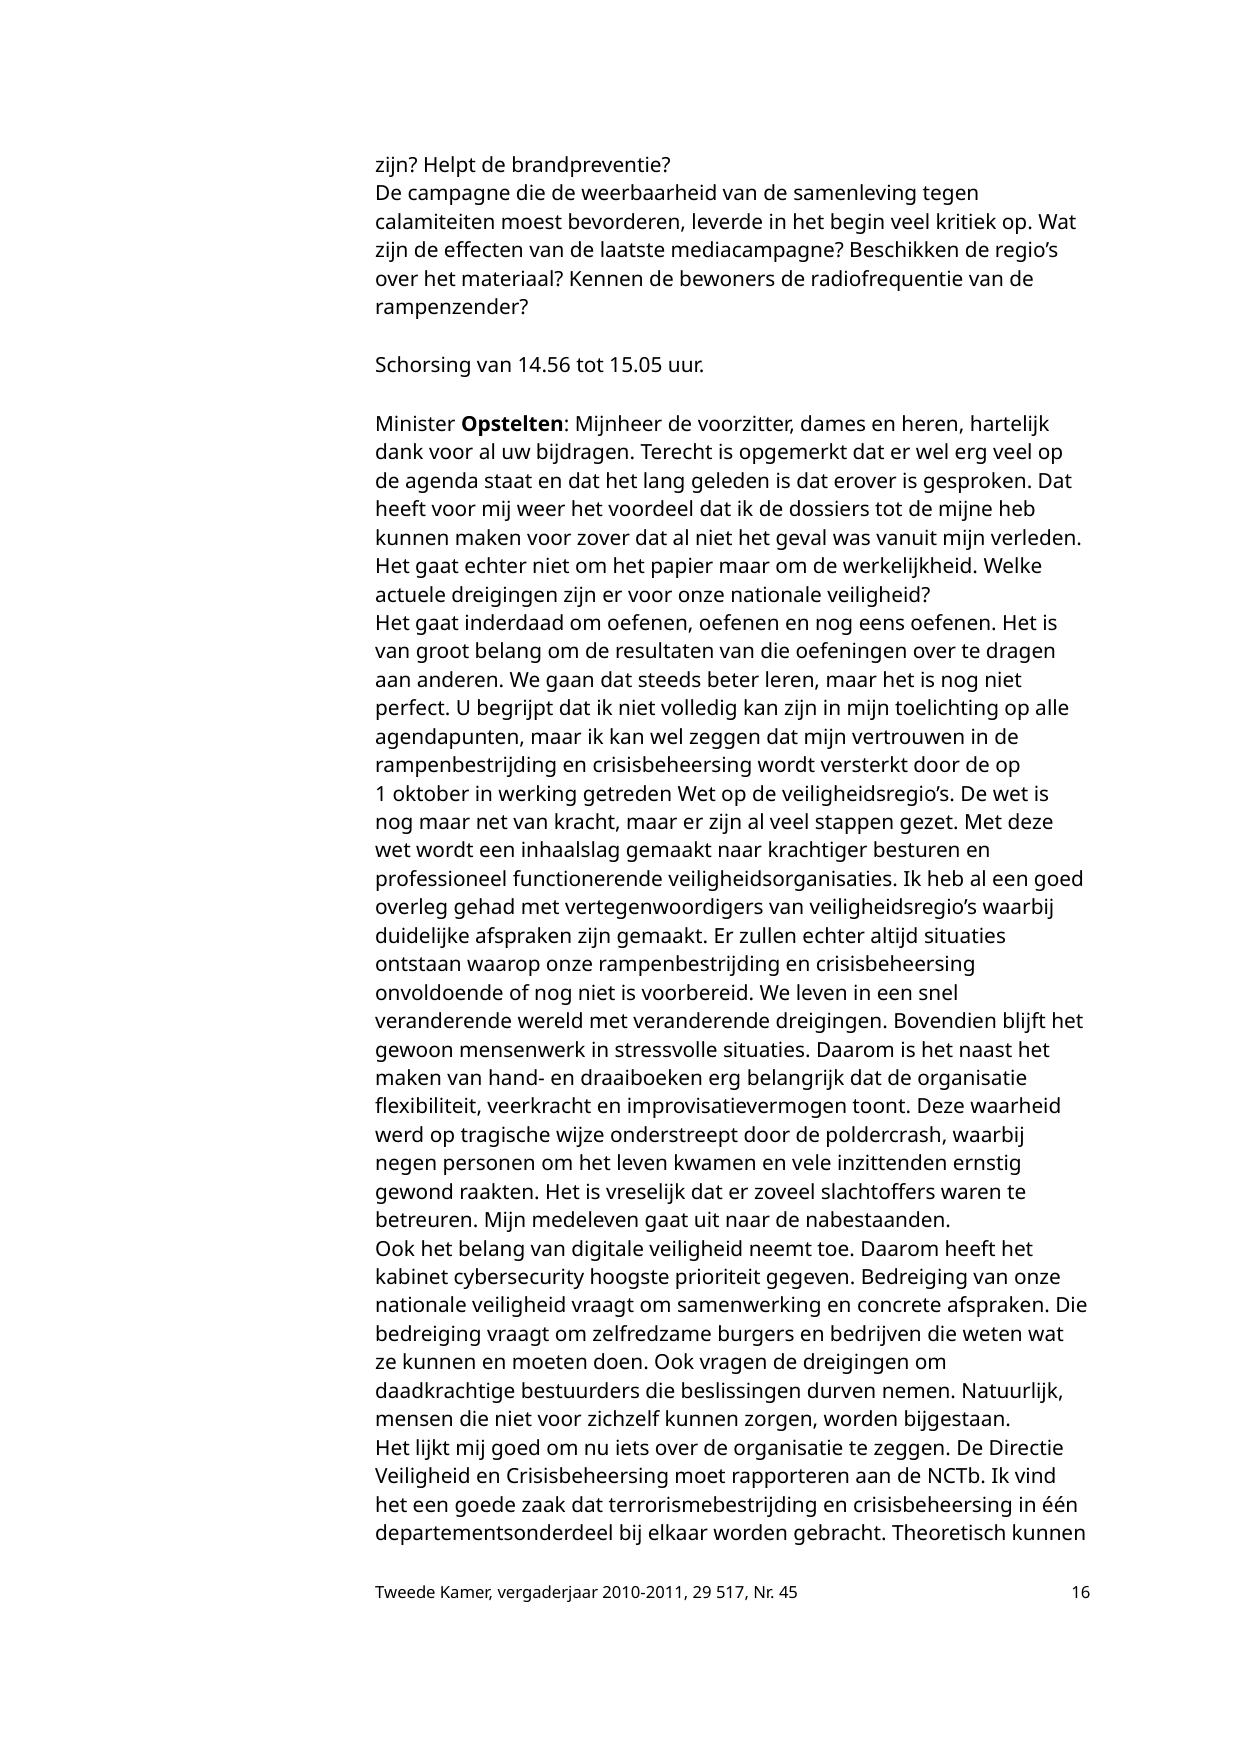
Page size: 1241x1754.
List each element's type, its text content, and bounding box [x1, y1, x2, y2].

text Het gaat inderdaad om oefenen, oefenen en nog eens oefenen. Het is van groot belang om de resultaten van die oefeningen over te dragen aan anderen. We gaan dat steeds beter leren, maar het is nog niet perfect. U begrijpt dat ik niet volledig kan zijn in mijn toelichting op alle agendapunten, maar ik kan wel zeggen dat mijn vertrouwen in de rampenbestrijding en crisisbeheersing wordt versterkt door de op 1 oktober in werking getreden Wet op de veiligheidsregio’s. De wet is nog maar net van kracht, maar er zijn al veel stappen gezet. Met deze wet wordt een inhaalslag gemaakt naar krachtiger besturen en professioneel functionerende veiligheidsorganisaties. Ik heb al een goed overleg gehad met vertegenwoordigers van veiligheidsregio’s waarbij duidelijke afspraken zijn gemaakt. Er zullen echter altijd situaties ontstaan waarop onze rampenbestrijding en crisisbeheersing onvoldoende of nog niet is voorbereid. We leven in een snel veranderende wereld met veranderende dreigingen. Bovendien blijft het gewoon mensenwerk in stressvolle situaties. Daarom is het naast het maken van hand- en draaiboeken erg belangrijk dat de organisatie flexibiliteit, veerkracht en improvisatievermogen toont. Deze waarheid werd op tragische wijze onderstreept door de poldercrash, waarbij negen personen om het leven kwamen en vele inzittenden ernstig gewond raakten. Het is vreselijk dat er zoveel slachtoffers waren te betreuren. Mijn medeleven gaat uit naar de nabestaanden. [375, 608, 1090, 1234]
text Schorsing van 14.56 tot 15.05 uur. [375, 351, 1090, 379]
text Het lijkt mij goed om nu iets over de organisatie te zeggen. De Directie Veiligheid en Crisisbeheersing moet rapporteren aan de NCTb. Ik vind het een goede zaak dat terrorismebestrijding en crisisbeheersing in één departementsonderdeel bij elkaar worden gebracht. Theoretisch kunnen [375, 1433, 1090, 1547]
text De campagne die de weerbaarheid van de samenleving tegen calamiteiten moest bevorderen, leverde in het begin veel kritiek op. Wat zijn de effecten van de laatste mediacampagne? Beschikken de regio’s over het materiaal? Kennen de bewoners de radiofrequentie van de rampenzender? [375, 178, 1090, 321]
text zijn? Helpt de brandpreventie? [375, 150, 1090, 178]
text Ook het belang van digitale veiligheid neemt toe. Daarom heeft het kabinet cybersecurity hoogste prioriteit gegeven. Bedreiging van onze nationale veiligheid vraagt om samenwerking en concrete afspraken. Die bedreiging vraagt om zelfredzame burgers en bedrijven die weten wat ze kunnen en moeten doen. Ook vragen de dreigingen om daadkrachtige bestuurders die beslissingen durven nemen. Natuurlijk, mensen die niet voor zichzelf kunnen zorgen, worden bijgestaan. [375, 1234, 1090, 1433]
text Minister Opstelten: Mijnheer de voorzitter, dames en heren, hartelijk dank voor al uw bijdragen. Terecht is opgemerkt dat er wel erg veel op de agenda staat en dat het lang geleden is dat erover is gesproken. Dat heeft voor mij weer het voordeel dat ik de dossiers tot de mijne heb kunnen maken voor zover dat al niet het geval was vanuit mijn verleden. Het gaat echter niet om het papier maar om de werkelijkheid. Welke actuele dreigingen zijn er voor onze nationale veiligheid? [375, 409, 1090, 608]
